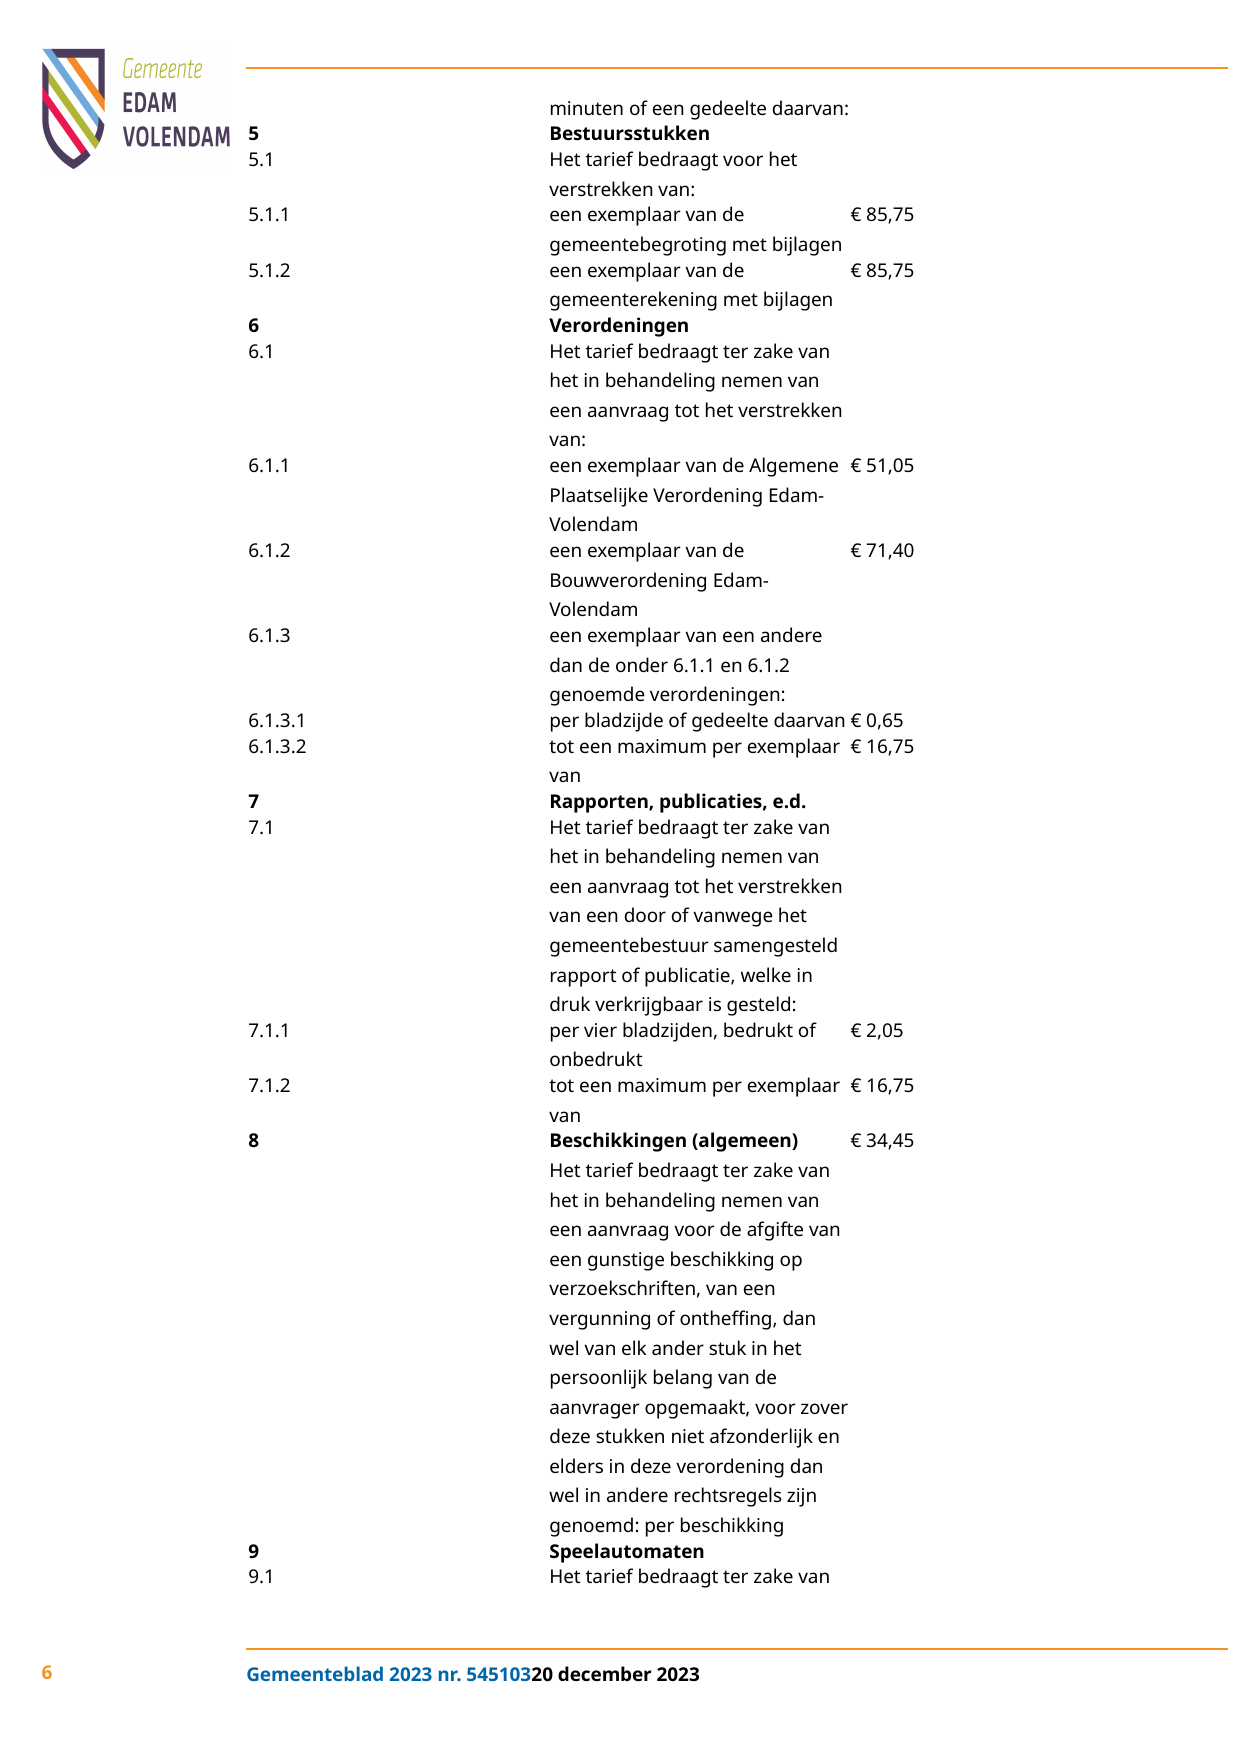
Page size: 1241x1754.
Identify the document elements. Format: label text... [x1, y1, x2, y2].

table_cell 5.1.2 [248, 257, 549, 312]
table_cell [850, 814, 1152, 1017]
table_cell 6.1.3.2 [248, 733, 549, 788]
table_cell € 71,40 [850, 537, 1152, 622]
table_cell per vier bladzijden, bedrukt of onbedrukt [549, 1017, 850, 1072]
table_cell 9 [248, 1538, 549, 1564]
table_cell 7.1.1 [248, 1017, 549, 1072]
table_cell Verordeningen [549, 312, 850, 338]
picture [41, 47, 231, 172]
table_cell € 16,75 [850, 733, 1152, 788]
table_cell [850, 338, 1152, 452]
table_cell [850, 788, 1152, 814]
table_cell 5.1 [248, 146, 549, 202]
table_cell Rapporten, publicaties, e.d. [549, 788, 850, 814]
table_cell 6.1.1 [248, 453, 549, 537]
table_cell € 34,45 [850, 1128, 1152, 1538]
table_cell 7.1.2 [248, 1073, 549, 1128]
table_cell een exemplaar van de Algemene Plaatselijke Verordening Edam-Volendam [549, 453, 850, 537]
table_cell 6 [248, 312, 549, 338]
table_cell Het tarief bedraagt ter zake van het in behandeling nemen van een aanvraag tot het verstrekken van een door of vanwege het gemeentebestuur samengesteld rapport of publicatie, welke in druk verkrijgbaar is gesteld: [549, 814, 850, 1017]
table_cell [850, 95, 1152, 121]
table_cell Bestuursstukken [549, 121, 850, 146]
table_cell een exemplaar van de gemeenterekening met bijlagen [549, 257, 850, 312]
table_cell 6.1.3 [248, 622, 549, 707]
table_cell € 0,65 [850, 707, 1152, 733]
table_cell 5.1.1 [248, 202, 549, 257]
table_cell € 85,75 [850, 202, 1152, 257]
table_cell per bladzijde of gedeelte daarvan [549, 707, 850, 733]
table_cell € 2,05 [850, 1017, 1152, 1072]
table_cell 6.1.3.1 [248, 707, 549, 733]
table_cell Het tarief bedraagt ter zake van [549, 1564, 850, 1589]
table_cell € 51,05 [850, 453, 1152, 537]
table_cell Beschikkingen (algemeen) Het tarief bedraagt ter zake van het in behandeling nemen van een aanvraag voor de afgifte van een gunstige beschikking op verzoekschriften, van een vergunning of ontheffing, dan wel van elk ander stuk in het persoonlijk belang van de aanvrager opgemaakt, voor zover deze stukken niet afzonderlijk en elders in deze verordening dan wel in andere rechtsregels zijn genoemd: per beschikking [549, 1128, 850, 1538]
table_cell [248, 95, 549, 121]
table_cell tot een maximum per exemplaar van [549, 733, 850, 788]
table_cell Speelautomaten [549, 1538, 850, 1564]
table_cell Het tarief bedraagt ter zake van het in behandeling nemen van een aanvraag tot het verstrekken van: [549, 338, 850, 452]
table_cell [850, 121, 1152, 146]
table_cell 5 [248, 121, 549, 146]
table_cell € 85,75 [850, 257, 1152, 312]
table_cell een exemplaar van de gemeentebegroting met bijlagen [549, 202, 850, 257]
table_cell [850, 1538, 1152, 1564]
table_cell 6.1 [248, 338, 549, 452]
table_cell Het tarief bedraagt voor het verstrekken van: [549, 146, 850, 202]
table_cell € 16,75 [850, 1073, 1152, 1128]
table_cell [850, 312, 1152, 338]
table_cell [850, 622, 1152, 707]
table_cell een exemplaar van de Bouwverordening Edam-Volendam [549, 537, 850, 622]
table_cell 6.1.2 [248, 537, 549, 622]
table_cell een exemplaar van een andere dan de onder 6.1.1 en 6.1.2 genoemde verordeningen: [549, 622, 850, 707]
table_cell tot een maximum per exemplaar van [549, 1073, 850, 1128]
table_cell 7.1 [248, 814, 549, 1017]
table_cell [850, 146, 1152, 202]
table_cell 9.1 [248, 1564, 549, 1589]
table_cell 7 [248, 788, 549, 814]
table_cell 8 [248, 1128, 549, 1538]
table_cell minuten of een gedeelte daarvan: [549, 95, 850, 121]
table_cell [850, 1564, 1152, 1589]
